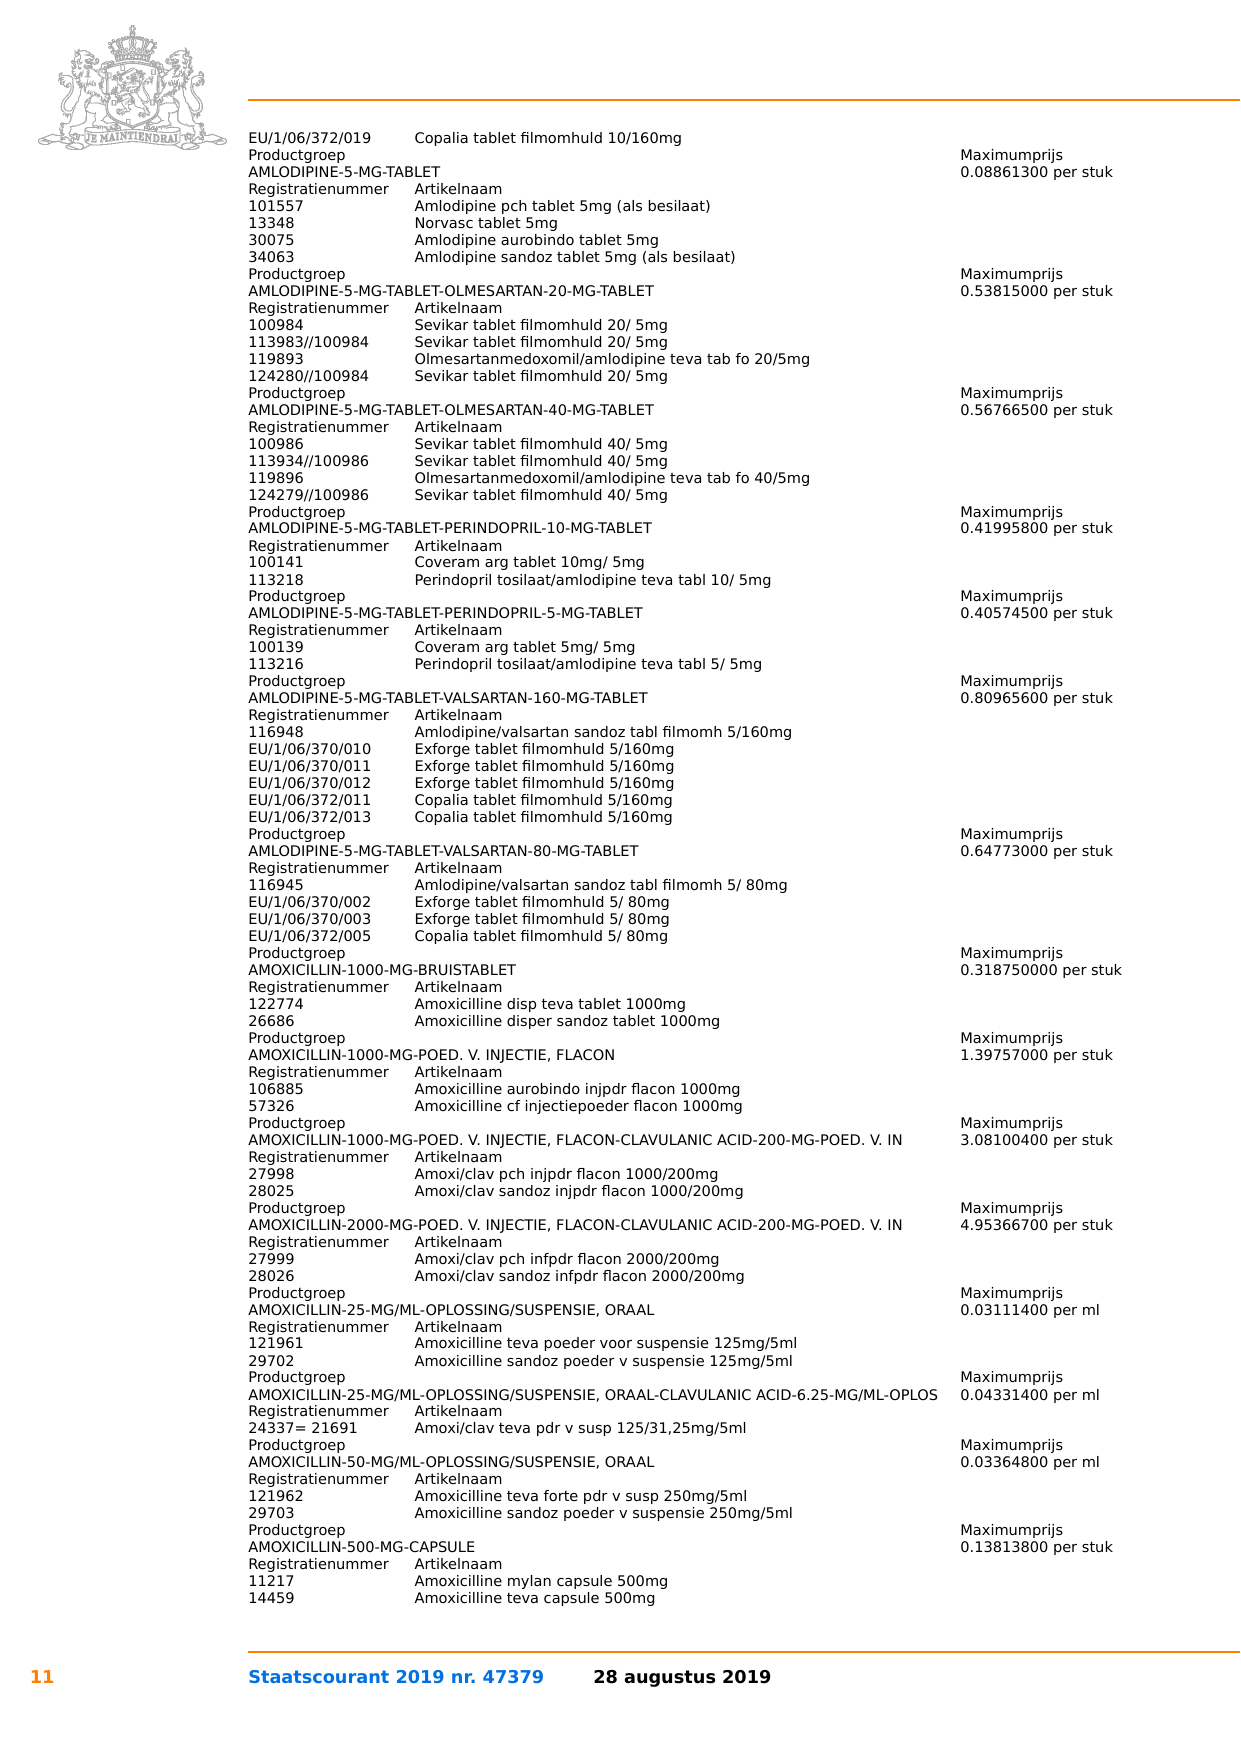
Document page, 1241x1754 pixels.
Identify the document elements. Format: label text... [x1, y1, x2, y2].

table_cell AMOXICILLIN-1000-MG-POED. V. INJECTIE, FLACON [248, 1047, 954, 1064]
table_cell [954, 1420, 1163, 1437]
table_cell Productgroep [248, 1030, 408, 1047]
table_cell AMLODIPINE-5-MG-TABLET-OLMESARTAN-20-MG-TABLET [248, 283, 954, 300]
table_cell 121961 [248, 1335, 408, 1352]
table_cell Productgroep [248, 1200, 408, 1217]
table_cell 0.41995800 per stuk [954, 520, 1163, 537]
table_cell Registratienummer [248, 1471, 408, 1488]
table_cell [954, 351, 1163, 368]
table_cell 30075 [248, 232, 408, 249]
table_cell 116945 [248, 877, 408, 894]
table_cell Exforge tablet filmomhuld 5/ 80mg [408, 894, 954, 911]
table_cell 113218 [248, 571, 408, 588]
table_cell 0.318750000 per stuk [954, 962, 1163, 979]
table_cell [954, 1149, 1163, 1166]
table_cell [954, 1556, 1163, 1573]
table_cell [408, 147, 954, 164]
table_cell EU/1/06/370/002 [248, 894, 408, 911]
table_cell Productgroep [248, 826, 408, 843]
table_cell Artikelnaam [408, 707, 954, 724]
table_cell [954, 1488, 1163, 1505]
table_cell 1.39757000 per stuk [954, 1047, 1163, 1064]
table_cell 34063 [248, 249, 408, 266]
table_cell Sevikar tablet filmomhuld 40/ 5mg [408, 436, 954, 452]
table_cell Maximumprijs [954, 266, 1163, 283]
table_cell [408, 1437, 954, 1454]
table_cell Maximumprijs [954, 826, 1163, 843]
table_cell Productgroep [248, 266, 408, 283]
table_cell Amoxi/clav pch infpdr flacon 2000/200mg [408, 1251, 954, 1267]
table_cell Sevikar tablet filmomhuld 40/ 5mg [408, 486, 954, 503]
table_cell Olmesartanmedoxomil/amlodipine teva tab fo 40/5mg [408, 470, 954, 486]
table_cell Amoxicilline sandoz poeder v suspensie 125mg/5ml [408, 1353, 954, 1369]
table_cell Maximumprijs [954, 1200, 1163, 1217]
table_cell [954, 317, 1163, 334]
table_cell 29702 [248, 1353, 408, 1369]
table_cell AMLODIPINE-5-MG-TABLET-PERINDOPRIL-5-MG-TABLET [248, 605, 954, 622]
table_cell Amlodipine sandoz tablet 5mg (als besilaat) [408, 249, 954, 266]
table_cell Artikelnaam [408, 1471, 954, 1488]
table_cell Coveram arg tablet 10mg/ 5mg [408, 554, 954, 571]
table_cell 24337= 21691 [248, 1420, 408, 1437]
table_cell 122774 [248, 996, 408, 1013]
table_cell [954, 911, 1163, 928]
table_cell [954, 453, 1163, 469]
table_cell 100139 [248, 639, 408, 656]
table_cell AMOXICILLIN-25-MG/ML-OPLOSSING/SUSPENSIE, ORAAL-CLAVULANIC ACID-6.25-MG/ML-OPLOS [248, 1386, 954, 1403]
table_cell AMLODIPINE-5-MG-TABLET [248, 164, 954, 181]
table_cell 11217 [248, 1573, 408, 1590]
table_cell [954, 996, 1163, 1013]
table_cell Maximumprijs [954, 673, 1163, 690]
table_cell Sevikar tablet filmomhuld 20/ 5mg [408, 334, 954, 351]
table_cell Olmesartanmedoxomil/amlodipine teva tab fo 20/5mg [408, 351, 954, 368]
table_cell Amoxi/clav teva pdr v susp 125/31,25mg/5ml [408, 1420, 954, 1437]
table_cell Norvasc tablet 5mg [408, 215, 954, 232]
table_cell Amoxicilline teva poeder voor suspensie 125mg/5ml [408, 1335, 954, 1352]
table_cell Registratienummer [248, 860, 408, 877]
table_cell Registratienummer [248, 622, 408, 639]
table_cell 119896 [248, 470, 408, 486]
table_cell 0.80965600 per stuk [954, 690, 1163, 707]
table_cell 28025 [248, 1183, 408, 1199]
table_cell Registratienummer [248, 1149, 408, 1166]
table_cell [954, 1081, 1163, 1098]
table_cell 113216 [248, 656, 408, 673]
table_cell EU/1/06/370/010 [248, 741, 408, 758]
table_cell [954, 741, 1163, 758]
table_cell 4.95366700 per stuk [954, 1217, 1163, 1233]
table_cell Registratienummer [248, 1064, 408, 1081]
table_cell [954, 571, 1163, 588]
table_cell Productgroep [248, 1285, 408, 1301]
table_cell Maximumprijs [954, 588, 1163, 605]
table_cell 100984 [248, 317, 408, 334]
table_cell Amoxicilline cf injectiepoeder flacon 1000mg [408, 1098, 954, 1115]
table_cell Maximumprijs [954, 504, 1163, 520]
table_cell Productgroep [248, 147, 408, 164]
table_cell 119893 [248, 351, 408, 368]
table_cell Productgroep [248, 1437, 408, 1454]
table_cell Amoxi/clav sandoz injpdr flacon 1000/200mg [408, 1183, 954, 1199]
table_cell [954, 300, 1163, 317]
table_cell Maximumprijs [954, 945, 1163, 962]
table_cell Productgroep [248, 504, 408, 520]
table_cell [954, 1268, 1163, 1284]
table_cell 3.08100400 per stuk [954, 1132, 1163, 1149]
table_cell Artikelnaam [408, 979, 954, 996]
table_cell Artikelnaam [408, 419, 954, 436]
table_cell [408, 1285, 954, 1301]
table_cell [954, 979, 1163, 996]
table_cell [954, 724, 1163, 741]
table_cell Productgroep [248, 385, 408, 402]
table_cell Amoxicilline aurobindo injpdr flacon 1000mg [408, 1081, 954, 1098]
table_cell Artikelnaam [408, 1319, 954, 1335]
table_cell Amlodipine pch tablet 5mg (als besilaat) [408, 198, 954, 215]
table_cell Maximumprijs [954, 1437, 1163, 1454]
table_cell EU/1/06/372/013 [248, 809, 408, 826]
table_cell [954, 622, 1163, 639]
table_cell 0.13813800 per stuk [954, 1539, 1163, 1556]
table_cell Registratienummer [248, 300, 408, 317]
table_cell Amoxi/clav sandoz infpdr flacon 2000/200mg [408, 1268, 954, 1284]
table_cell [954, 1471, 1163, 1488]
table_cell 0.56766500 per stuk [954, 402, 1163, 418]
table_cell Artikelnaam [408, 538, 954, 554]
table_cell Productgroep [248, 1369, 408, 1386]
table_cell AMOXICILLIN-500-MG-CAPSULE [248, 1539, 954, 1556]
picture [38, 25, 227, 150]
table_cell [408, 266, 954, 283]
table_cell Artikelnaam [408, 1234, 954, 1251]
table_cell Artikelnaam [408, 181, 954, 198]
table_cell Registratienummer [248, 1319, 408, 1335]
table_cell Artikelnaam [408, 300, 954, 317]
table_cell Amlodipine/valsartan sandoz tabl filmomh 5/ 80mg [408, 877, 954, 894]
table_cell Maximumprijs [954, 1369, 1163, 1386]
table_cell [408, 1030, 954, 1047]
table_cell 0.08861300 per stuk [954, 164, 1163, 181]
table_cell [954, 181, 1163, 198]
table_cell Amoxicilline sandoz poeder v suspensie 250mg/5ml [408, 1505, 954, 1522]
table_cell Registratienummer [248, 1234, 408, 1251]
table_cell AMOXICILLIN-50-MG/ML-OPLOSSING/SUSPENSIE, ORAAL [248, 1454, 954, 1471]
table_cell Artikelnaam [408, 860, 954, 877]
table_cell [408, 504, 954, 520]
table_cell Maximumprijs [954, 1522, 1163, 1539]
table_cell 100986 [248, 436, 408, 452]
table_cell AMOXICILLIN-1000-MG-POED. V. INJECTIE, FLACON-CLAVULANIC ACID-200-MG-POED. V. IN [248, 1132, 954, 1149]
table_cell [954, 470, 1163, 486]
table_cell 27998 [248, 1166, 408, 1183]
table_cell 0.03364800 per ml [954, 1454, 1163, 1471]
table_cell [954, 1251, 1163, 1267]
table_cell Amlodipine/valsartan sandoz tabl filmomh 5/160mg [408, 724, 954, 741]
table_cell Sevikar tablet filmomhuld 20/ 5mg [408, 368, 954, 384]
table_cell [954, 1573, 1163, 1590]
table_cell Registratienummer [248, 181, 408, 198]
table_cell [954, 639, 1163, 656]
table_cell Artikelnaam [408, 1064, 954, 1081]
table_cell [954, 130, 1163, 147]
table_cell [408, 385, 954, 402]
table_cell EU/1/06/370/003 [248, 911, 408, 928]
table_cell [954, 368, 1163, 384]
table_cell [954, 538, 1163, 554]
table_cell AMOXICILLIN-2000-MG-POED. V. INJECTIE, FLACON-CLAVULANIC ACID-200-MG-POED. V. IN [248, 1217, 954, 1233]
table_cell Amlodipine aurobindo tablet 5mg [408, 232, 954, 249]
table_cell Registratienummer [248, 979, 408, 996]
table_cell [954, 1505, 1163, 1522]
table_cell EU/1/06/372/005 [248, 928, 408, 945]
table_cell [954, 877, 1163, 894]
table_cell 29703 [248, 1505, 408, 1522]
table_cell Maximumprijs [954, 1285, 1163, 1301]
table_cell EU/1/06/372/011 [248, 792, 408, 809]
table_cell [954, 894, 1163, 911]
table_cell [954, 1335, 1163, 1352]
table_cell [954, 656, 1163, 673]
table_cell Productgroep [248, 945, 408, 962]
table_cell Registratienummer [248, 707, 408, 724]
table_cell Amoxicilline disper sandoz tablet 1000mg [408, 1013, 954, 1030]
table_cell [954, 1319, 1163, 1335]
table_cell [954, 809, 1163, 826]
table_cell AMLODIPINE-5-MG-TABLET-OLMESARTAN-40-MG-TABLET [248, 402, 954, 418]
table_cell EU/1/06/372/019 [248, 130, 408, 147]
table_cell 0.03111400 per ml [954, 1301, 1163, 1318]
table_cell Exforge tablet filmomhuld 5/160mg [408, 741, 954, 758]
table_cell 101557 [248, 198, 408, 215]
table_cell Amoxicilline teva capsule 500mg [408, 1590, 954, 1607]
table_cell [408, 1369, 954, 1386]
table_cell Sevikar tablet filmomhuld 20/ 5mg [408, 317, 954, 334]
table_cell [954, 436, 1163, 452]
table_cell [954, 1353, 1163, 1369]
table_cell 113934//100986 [248, 453, 408, 469]
table_cell Artikelnaam [408, 1149, 954, 1166]
table_cell Artikelnaam [408, 1556, 954, 1573]
table_cell Artikelnaam [408, 622, 954, 639]
table_cell [954, 1234, 1163, 1251]
table_cell [954, 860, 1163, 877]
table_cell Productgroep [248, 1115, 408, 1132]
table_cell Exforge tablet filmomhuld 5/160mg [408, 758, 954, 775]
table_cell [954, 707, 1163, 724]
table_cell 124279//100986 [248, 486, 408, 503]
table_cell Maximumprijs [954, 1030, 1163, 1047]
table_cell Amoxicilline mylan capsule 500mg [408, 1573, 954, 1590]
table_cell 0.04331400 per ml [954, 1386, 1163, 1403]
table_cell Registratienummer [248, 1556, 408, 1573]
table_cell Registratienummer [248, 419, 408, 436]
table_cell Maximumprijs [954, 147, 1163, 164]
table_cell Amoxicilline disp teva tablet 1000mg [408, 996, 954, 1013]
table_cell 113983//100984 [248, 334, 408, 351]
table_cell Artikelnaam [408, 1403, 954, 1420]
table_cell [954, 1590, 1163, 1607]
table_cell 57326 [248, 1098, 408, 1115]
table_cell [954, 1183, 1163, 1199]
table_cell Productgroep [248, 673, 408, 690]
table_cell Amoxicilline teva forte pdr v susp 250mg/5ml [408, 1488, 954, 1505]
table_cell EU/1/06/370/012 [248, 775, 408, 792]
table_cell [954, 249, 1163, 266]
table_cell [408, 826, 954, 843]
table_cell [954, 1013, 1163, 1030]
table_cell [954, 928, 1163, 945]
table_cell [954, 1098, 1163, 1115]
table_cell Perindopril tosilaat/amlodipine teva tabl 10/ 5mg [408, 571, 954, 588]
table_cell [954, 419, 1163, 436]
table_cell [954, 792, 1163, 809]
table_cell Copalia tablet filmomhuld 5/ 80mg [408, 928, 954, 945]
table_cell Exforge tablet filmomhuld 5/160mg [408, 775, 954, 792]
table_cell Copalia tablet filmomhuld 10/160mg [408, 130, 954, 147]
table_cell Productgroep [248, 1522, 408, 1539]
table_cell 121962 [248, 1488, 408, 1505]
table_cell [954, 1166, 1163, 1183]
table_cell [954, 486, 1163, 503]
table_cell [954, 775, 1163, 792]
table_cell Productgroep [248, 588, 408, 605]
table_cell [954, 1403, 1163, 1420]
table_cell [954, 334, 1163, 351]
table_cell 0.40574500 per stuk [954, 605, 1163, 622]
table_cell Maximumprijs [954, 1115, 1163, 1132]
table_cell 27999 [248, 1251, 408, 1267]
table_cell [954, 215, 1163, 232]
table_cell [954, 554, 1163, 571]
table_cell [954, 758, 1163, 775]
table_cell 28026 [248, 1268, 408, 1284]
table_cell Sevikar tablet filmomhuld 40/ 5mg [408, 453, 954, 469]
table_cell Coveram arg tablet 5mg/ 5mg [408, 639, 954, 656]
table_cell Copalia tablet filmomhuld 5/160mg [408, 809, 954, 826]
table_cell AMOXICILLIN-1000-MG-BRUISTABLET [248, 962, 954, 979]
table_cell 100141 [248, 554, 408, 571]
table_cell Registratienummer [248, 1403, 408, 1420]
table_cell EU/1/06/370/011 [248, 758, 408, 775]
table_cell 26686 [248, 1013, 408, 1030]
table_cell AMLODIPINE-5-MG-TABLET-PERINDOPRIL-10-MG-TABLET [248, 520, 954, 537]
table_cell AMLODIPINE-5-MG-TABLET-VALSARTAN-80-MG-TABLET [248, 843, 954, 860]
table_cell [954, 198, 1163, 215]
table_cell [408, 1522, 954, 1539]
table_cell Copalia tablet filmomhuld 5/160mg [408, 792, 954, 809]
table_cell 0.53815000 per stuk [954, 283, 1163, 300]
table_cell 116948 [248, 724, 408, 741]
table_cell AMOXICILLIN-25-MG/ML-OPLOSSING/SUSPENSIE, ORAAL [248, 1301, 954, 1318]
table_cell [954, 1064, 1163, 1081]
table_cell Maximumprijs [954, 385, 1163, 402]
table_cell Registratienummer [248, 538, 408, 554]
table_cell [408, 1200, 954, 1217]
table_cell Perindopril tosilaat/amlodipine teva tabl 5/ 5mg [408, 656, 954, 673]
table_cell 0.64773000 per stuk [954, 843, 1163, 860]
table_cell 13348 [248, 215, 408, 232]
table_cell 14459 [248, 1590, 408, 1607]
table_cell [408, 945, 954, 962]
table_cell Amoxi/clav pch injpdr flacon 1000/200mg [408, 1166, 954, 1183]
table_cell Exforge tablet filmomhuld 5/ 80mg [408, 911, 954, 928]
table_cell [954, 232, 1163, 249]
table_cell 124280//100984 [248, 368, 408, 384]
table_cell 106885 [248, 1081, 408, 1098]
table_cell [408, 588, 954, 605]
table_cell AMLODIPINE-5-MG-TABLET-VALSARTAN-160-MG-TABLET [248, 690, 954, 707]
table_cell [408, 1115, 954, 1132]
table_cell [408, 673, 954, 690]
